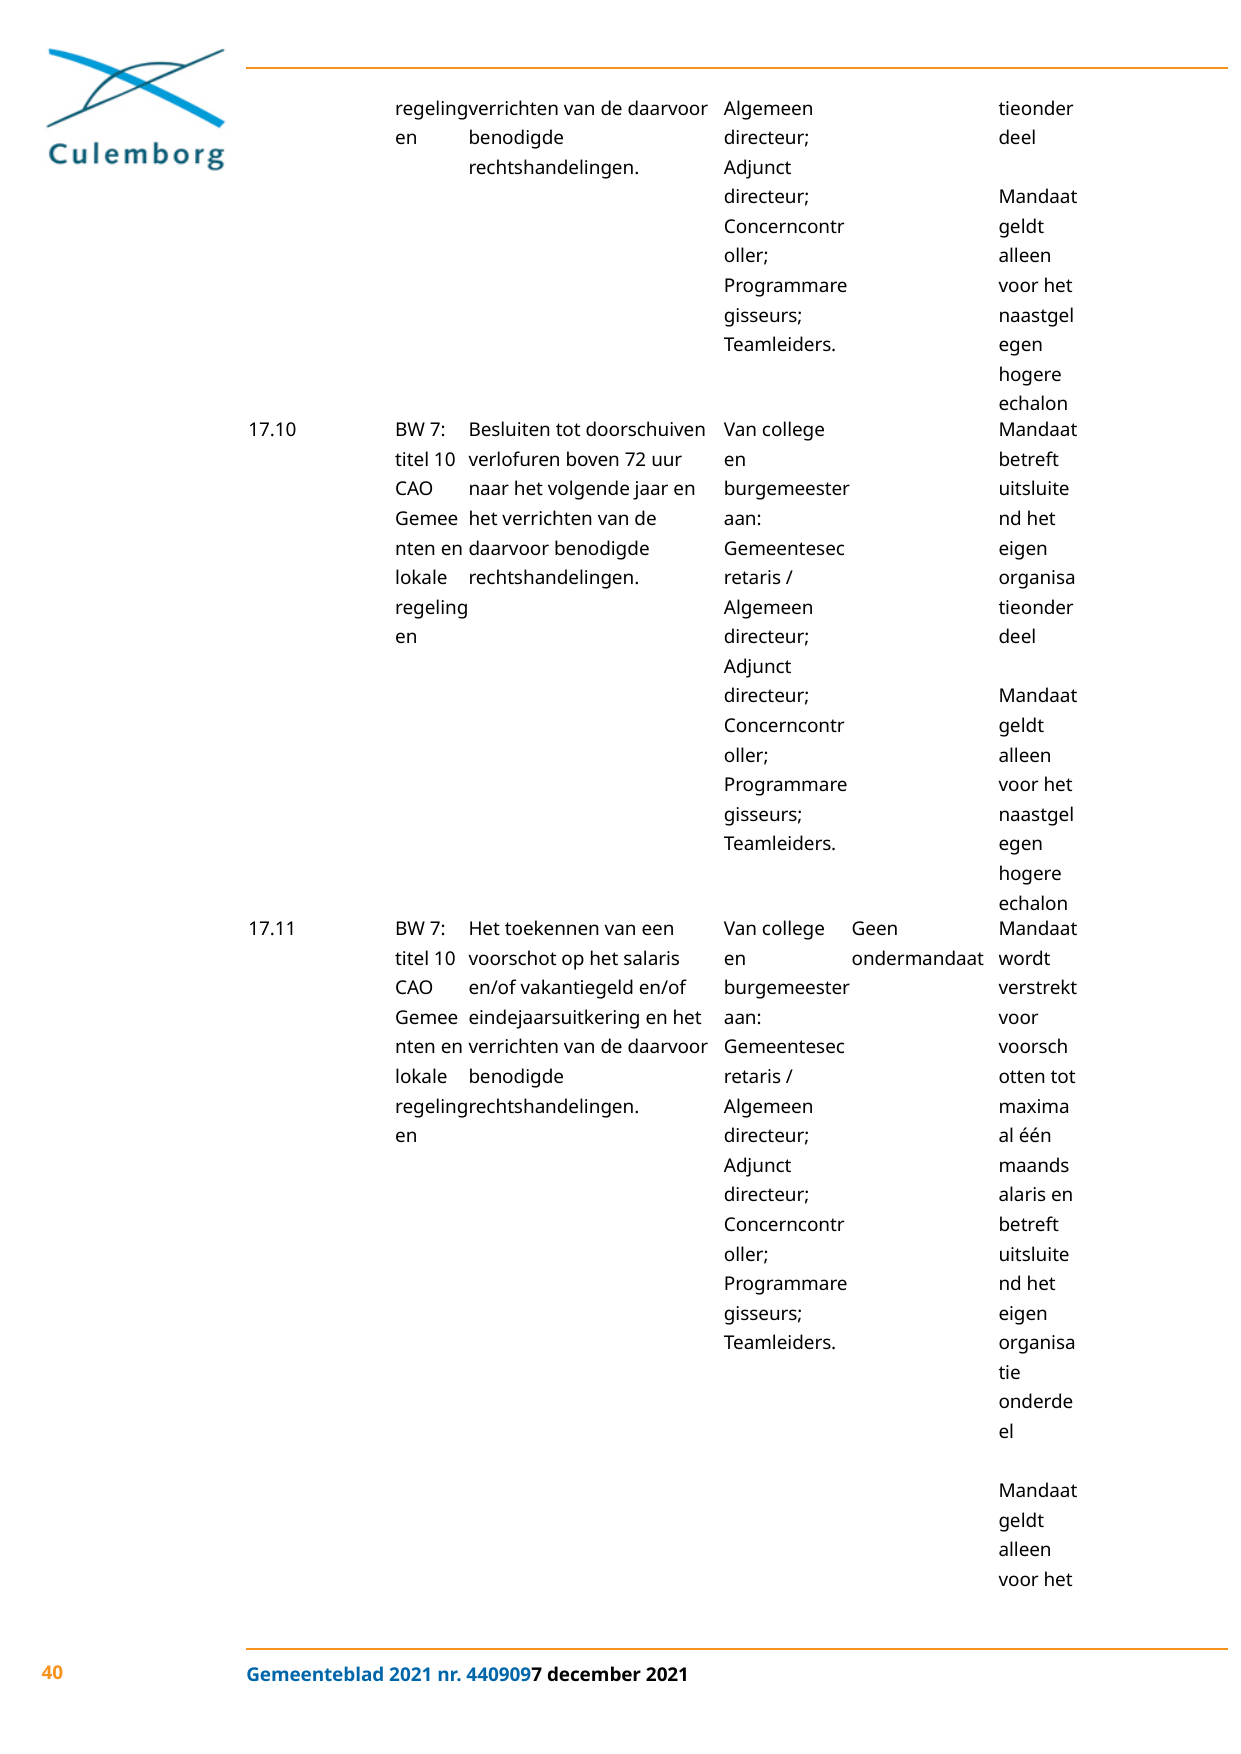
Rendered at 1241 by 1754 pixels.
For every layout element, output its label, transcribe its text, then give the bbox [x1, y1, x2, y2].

table_cell 17.10 [248, 416, 395, 915]
table_cell tieonderdeel Mandaat geldt alleen voor het naastgelegen hogere echalon [998, 95, 1078, 416]
table_cell BW 7: titel 10 CAO Gemeenten en lokale regelingen [395, 416, 468, 915]
table_cell 17.11 [248, 915, 395, 1592]
table_cell regelingen [395, 95, 468, 416]
table_cell Algemeen directeur; Adjunct directeur; Concerncontroller; Programmaregisseurs; Teamleiders. [724, 95, 851, 416]
table_cell BW 7: titel 10 CAO Gemeenten en lokale regelingen [395, 915, 468, 1592]
table_cell Mandaat betreft uitsluitend het eigen organisatieonderdeel Mandaat geldt alleen voor het naastgelegen hogere echalon [998, 416, 1078, 915]
table_cell [851, 416, 998, 915]
table_cell Het toekennen van een voorschot op het salaris en/of vakantiegeld en/of eindejaarsuitkering en het verrichten van de daarvoor benodigde rechtshandelingen. [468, 915, 724, 1592]
table_cell [851, 95, 998, 416]
table_cell Van college en burgemeester aan: Gemeentesecretaris / Algemeen directeur; Adjunct directeur; Concerncontroller; Programmaregisseurs; Teamleiders. [724, 915, 851, 1592]
picture [41, 47, 231, 172]
table_cell Geen ondermandaat [851, 915, 998, 1592]
table_cell verrichten van de daarvoor benodigde rechtshandelingen. [468, 95, 724, 416]
table_cell Mandaat wordt verstrekt voor voorschotten tot maximaal één maandsalaris en betreft uitsluitend het eigen organisatie onderdeel Mandaat geldt alleen voor het [998, 915, 1078, 1592]
table_cell [248, 95, 395, 416]
table_cell Besluiten tot doorschuiven verlofuren boven 72 uur naar het volgende jaar en het verrichten van de daarvoor benodigde rechtshandelingen. [468, 416, 724, 915]
table_cell Van college en burgemeester aan: Gemeentesecretaris / Algemeen directeur; Adjunct directeur; Concerncontroller; Programmaregisseurs; Teamleiders. [724, 416, 851, 915]
